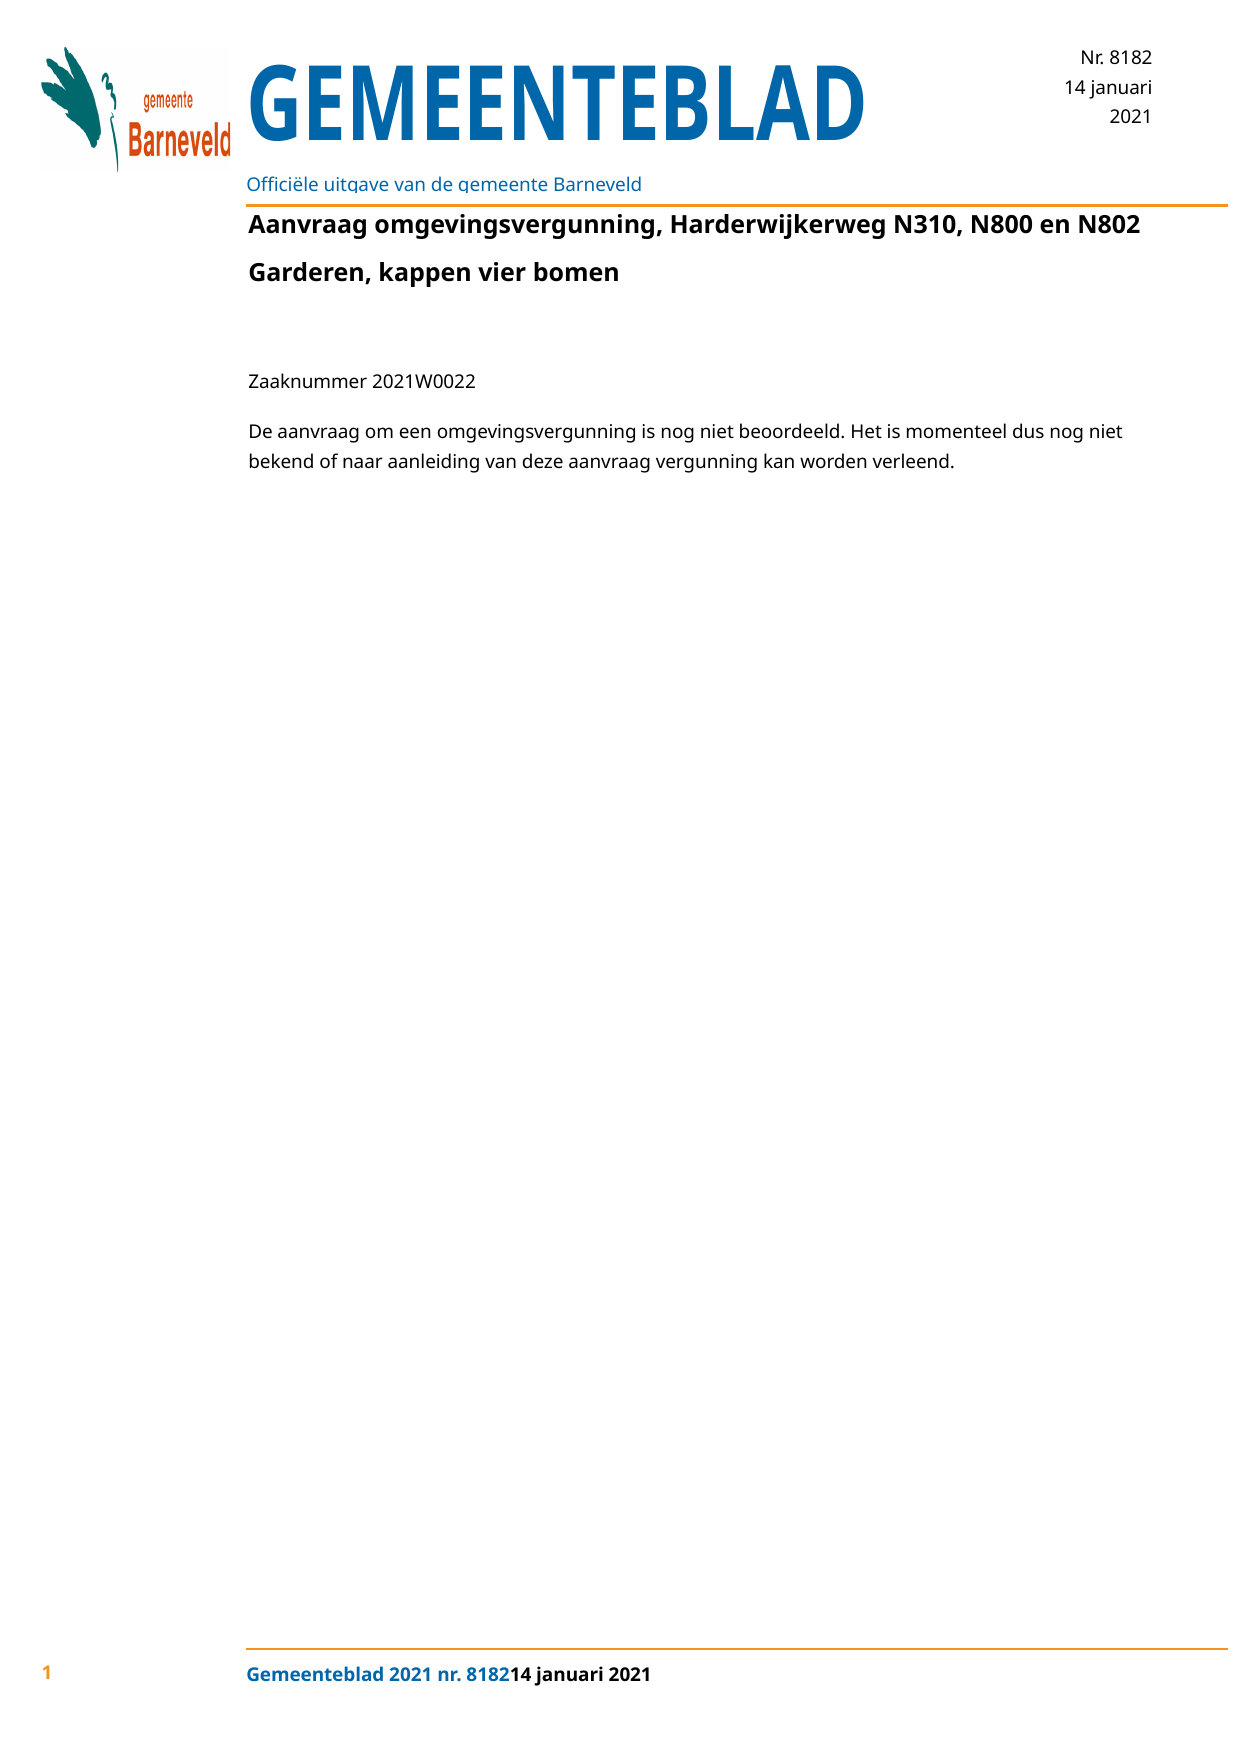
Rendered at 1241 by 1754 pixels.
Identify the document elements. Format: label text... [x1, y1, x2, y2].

text Zaaknummer 2021W0022 [248, 368, 1152, 394]
picture [41, 47, 231, 172]
text Aanvraag omgevingsvergunning, Harderwijkerweg N310, N800 en N802 Garderen, kappen vier bomen [248, 207, 1152, 288]
text De aanvraag om een omgevingsvergunning is nog niet beoordeeld. Het is momenteel dus nog niet bekend of naar aanleiding van deze aanvraag vergunning kan worden verleend. [248, 419, 1152, 474]
